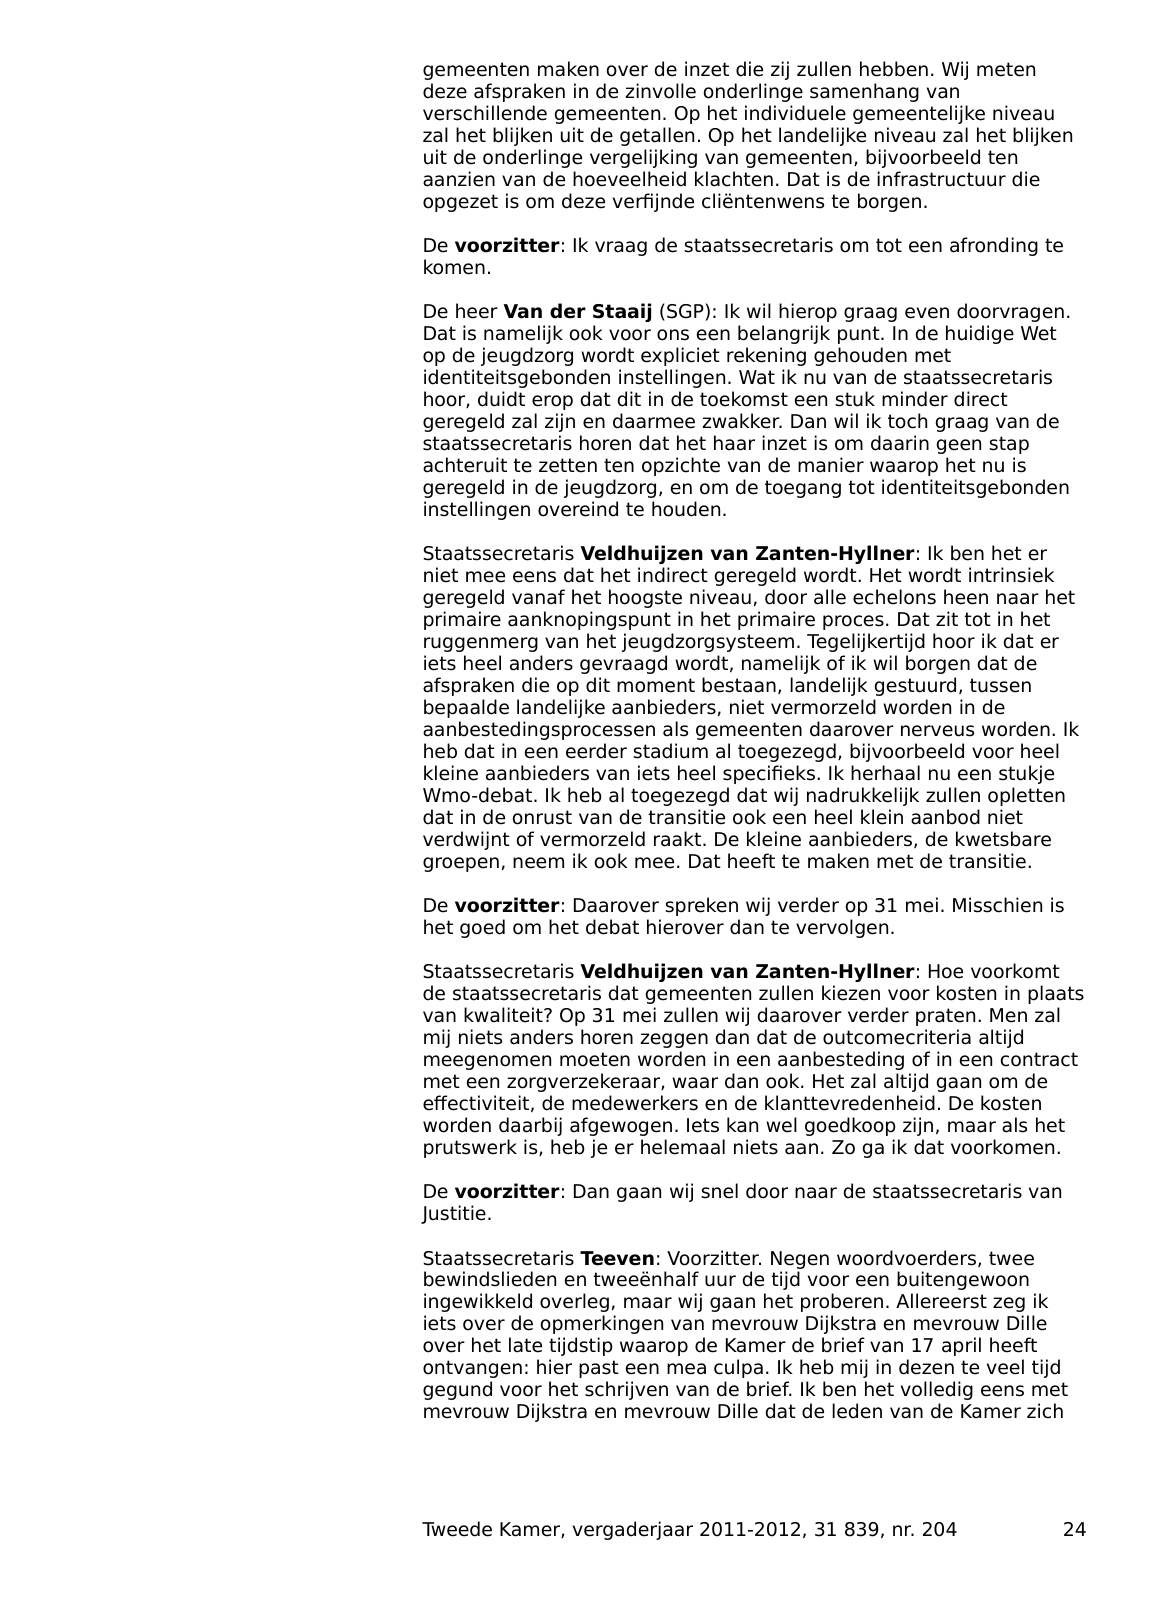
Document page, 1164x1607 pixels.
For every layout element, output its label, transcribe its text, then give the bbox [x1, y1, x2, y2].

text De voorzitter: Ik vraag de staatssecretaris om tot een afronding te komen. [422, 235, 1087, 279]
text Staatssecretaris Veldhuijzen van Zanten-Hyllner: Ik ben het er niet mee eens dat het indirect geregeld wordt. Het wordt intrinsiek geregeld vanaf het hoogste niveau, door alle echelons heen naar het primaire aanknopingspunt in het primaire proces. Dat zit tot in het ruggenmerg van het jeugdzorgsysteem. Tegelijkertijd hoor ik dat er iets heel anders gevraagd wordt, namelijk of ik wil borgen dat de afspraken die op dit moment bestaan, landelijk gestuurd, tussen bepaalde landelijke aanbieders, niet vermorzeld worden in de aanbestedingsprocessen als gemeenten daarover nerveus worden. Ik heb dat in een eerder stadium al toegezegd, bijvoorbeeld voor heel kleine aanbieders van iets heel specifieks. Ik herhaal nu een stukje Wmo-debat. Ik heb al toegezegd dat wij nadrukkelijk zullen opletten dat in de onrust van de transitie ook een heel klein aanbod niet verdwijnt of vermorzeld raakt. De kleine aanbieders, de kwetsbare groepen, neem ik ook mee. Dat heeft te maken met de transitie. [422, 543, 1087, 873]
text De heer Van der Staaij (SGP): Ik wil hierop graag even doorvragen. Dat is namelijk ook voor ons een belangrijk punt. In de huidige Wet op de jeugdzorg wordt expliciet rekening gehouden met identiteitsgebonden instellingen. Wat ik nu van de staatssecretaris hoor, duidt erop dat dit in de toekomst een stuk minder direct geregeld zal zijn en daarmee zwakker. Dan wil ik toch graag van de staatssecretaris horen dat het haar inzet is om daarin geen stap achteruit te zetten ten opzichte van de manier waarop het nu is geregeld in de jeugdzorg, en om de toegang tot identiteitsgebonden instellingen overeind te houden. [422, 301, 1087, 521]
text Staatssecretaris Veldhuijzen van Zanten-Hyllner: Hoe voorkomt de staatssecretaris dat gemeenten zullen kiezen voor kosten in plaats van kwaliteit? Op 31 mei zullen wij daarover verder praten. Men zal mij niets anders horen zeggen dan dat de outcomecriteria altijd meegenomen moeten worden in een aanbesteding of in een contract met een zorgverzekeraar, waar dan ook. Het zal altijd gaan om de effectiviteit, de medewerkers en de klanttevredenheid. De kosten worden daarbij afgewogen. Iets kan wel goedkoop zijn, maar als het prutswerk is, heb je er helemaal niets aan. Zo ga ik dat voorkomen. [422, 961, 1087, 1159]
text gemeenten maken over de inzet die zij zullen hebben. Wij meten deze afspraken in de zinvolle onderlinge samenhang van verschillende gemeenten. Op het individuele gemeentelijke niveau zal het blijken uit de getallen. Op het landelijke niveau zal het blijken uit de onderlinge vergelijking van gemeenten, bijvoorbeeld ten aanzien van de hoeveelheid klachten. Dat is de infrastructuur die opgezet is om deze verfijnde cliëntenwens te borgen. [422, 59, 1087, 213]
text Staatssecretaris Teeven: Voorzitter. Negen woordvoerders, twee bewindslieden en tweeënhalf uur de tijd voor een buitengewoon ingewikkeld overleg, maar wij gaan het proberen. Allereerst zeg ik iets over de opmerkingen van mevrouw Dijkstra en mevrouw Dille over het late tijdstip waarop de Kamer de brief van 17 april heeft ontvangen: hier past een mea culpa. Ik heb mij in dezen te veel tijd gegund voor het schrijven van de brief. Ik ben het volledig eens met mevrouw Dijkstra en mevrouw Dille dat de leden van de Kamer zich [422, 1247, 1087, 1423]
text De voorzitter: Dan gaan wij snel door naar de staatssecretaris van Justitie. [422, 1181, 1087, 1225]
text De voorzitter: Daarover spreken wij verder op 31 mei. Misschien is het goed om het debat hierover dan te vervolgen. [422, 895, 1087, 939]
